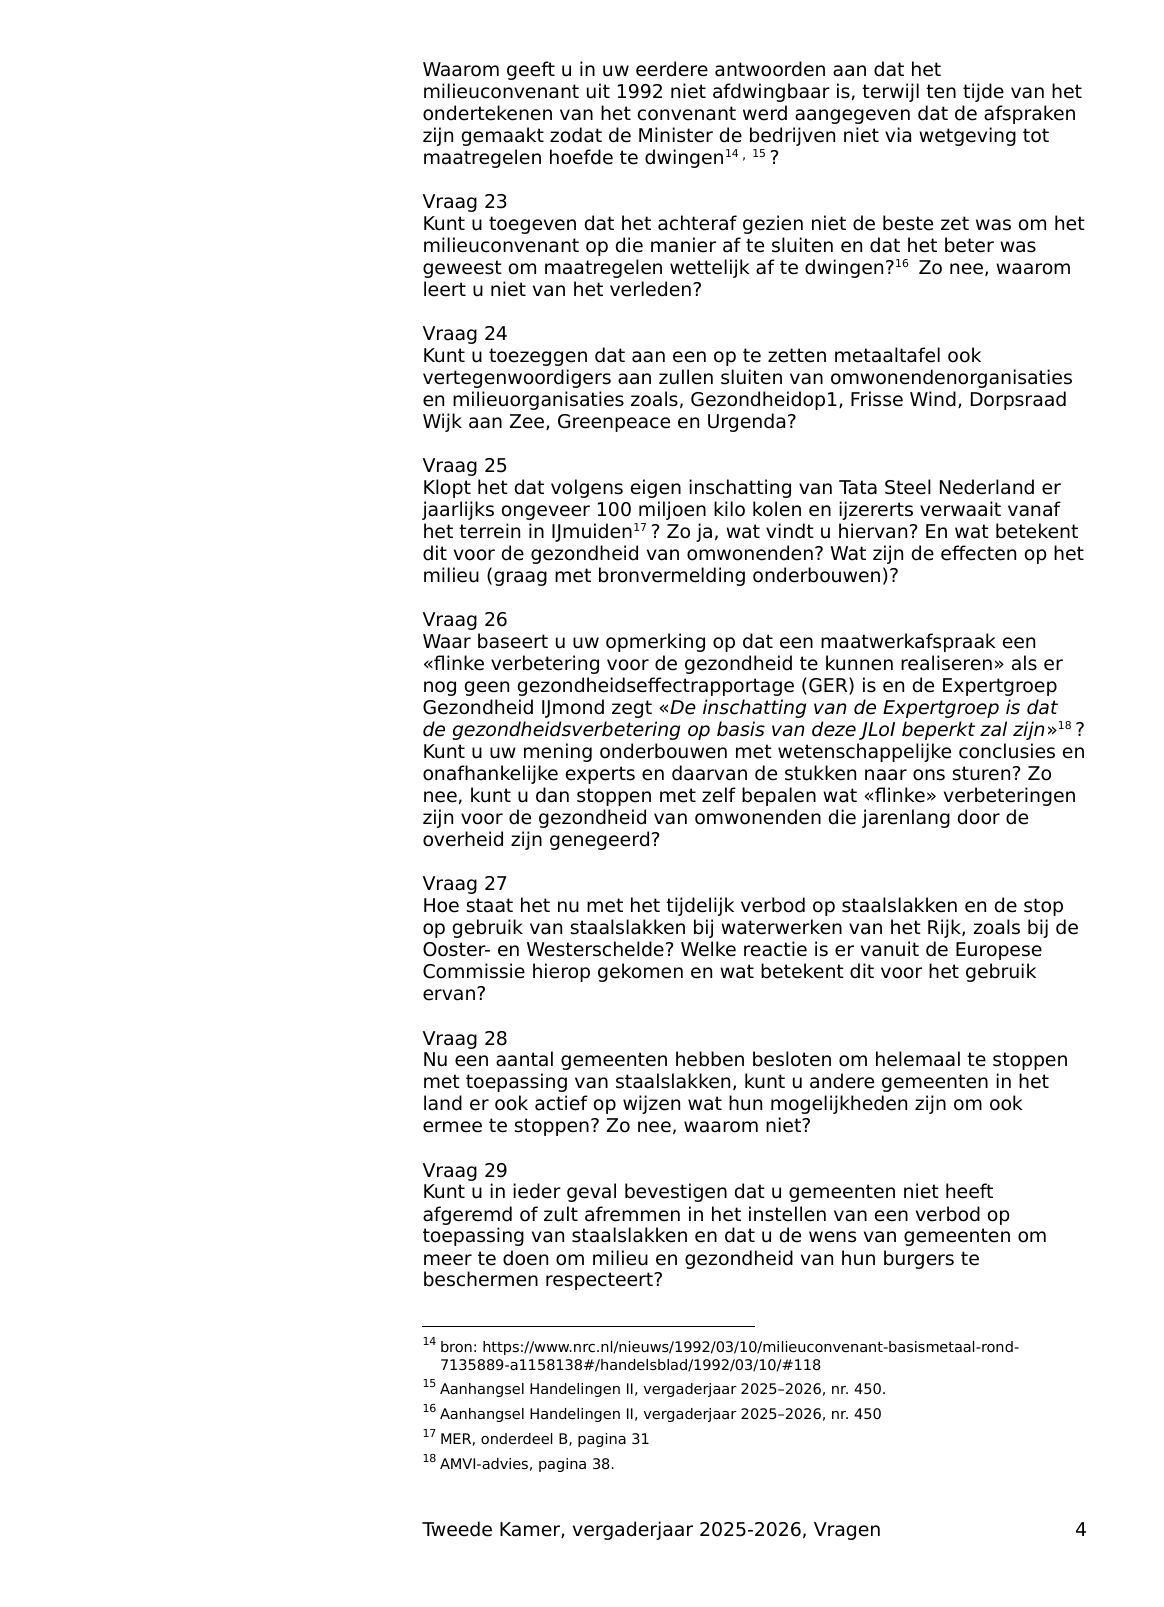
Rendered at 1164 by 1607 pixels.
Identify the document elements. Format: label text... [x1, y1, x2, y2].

text Nu een aantal gemeenten hebben besloten om helemaal te stoppen met toepassing van staalslakken, kunt u andere gemeenten in het land er ook actief op wijzen wat hun mogelijkheden zijn om ook ermee te stoppen? Zo nee, waarom niet? [422, 1049, 1087, 1137]
text Vraag 26 [422, 609, 1087, 631]
text Vraag 27 [422, 873, 1087, 895]
text Vraag 29 [422, 1159, 1087, 1181]
text Waarom geeft u in uw eerdere antwoorden aan dat het milieuconvenant uit 1992 niet afdwingbaar is, terwijl ten tijde van het ondertekenen van het convenant werd aangegeven dat de afspraken zijn gemaakt zodat de Minister de bedrijven niet via wetgeving tot maatregelen hoefde te dwingen, ? [422, 59, 1087, 169]
text Vraag 28 [422, 1027, 1087, 1049]
text Vraag 24 [422, 323, 1087, 345]
text Waar baseert u uw opmerking op dat een maatwerkafspraak een «flinke verbetering voor de gezondheid te kunnen realiseren» als er nog geen gezondheidseffectrapportage (GER) is en de Expertgroep Gezondheid IJmond zegt «De inschatting van de Expertgroep is dat de gezondheidsverbetering op basis van deze JLoI beperkt zal zijn»? Kunt u uw mening onderbouwen met wetenschappelijke conclusies en onafhankelijke experts en daarvan de stukken naar ons sturen? Zo nee, kunt u dan stoppen met zelf bepalen wat «flinke» verbeteringen zijn voor de gezondheid van omwonenden die jarenlang door de overheid zijn genegeerd? [422, 631, 1087, 851]
text Kunt u in ieder geval bevestigen dat u gemeenten niet heeft afgeremd of zult afremmen in het instellen van een verbod op toepassing van staalslakken en dat u de wens van gemeenten om meer te doen om milieu en gezondheid van hun burgers te beschermen respecteert? [422, 1181, 1087, 1291]
text Vraag 23 [422, 191, 1087, 213]
text AMVI-advies, pagina 38. [422, 1452, 1087, 1474]
text MER, onderdeel B, pagina 31 [422, 1427, 1087, 1449]
text Klopt het dat volgens eigen inschatting van Tata Steel Nederland er jaarlijks ongeveer 100 miljoen kilo kolen en ijzererts verwaait vanaf het terrein in IJmuiden? Zo ja, wat vindt u hiervan? En wat betekent dit voor de gezondheid van omwonenden? Wat zijn de effecten op het milieu (graag met bronvermelding onderbouwen)? [422, 477, 1087, 587]
text Kunt u toezeggen dat aan een op te zetten metaaltafel ook vertegenwoordigers aan zullen sluiten van omwonendenorganisaties en milieuorganisaties zoals, Gezondheidop1, Frisse Wind, Dorpsraad Wijk aan Zee, Greenpeace en Urgenda? [422, 345, 1087, 433]
text bron: https://www.nrc.nl/nieuws/1992/03/10/milieuconvenant-basismetaal-rond-7135889-a1158138#/handelsblad/1992/03/10/#118 [422, 1335, 1087, 1374]
text Kunt u toegeven dat het achteraf gezien niet de beste zet was om het milieuconvenant op die manier af te sluiten en dat het beter was geweest om maatregelen wettelijk af te dwingen? Zo nee, waarom leert u niet van het verleden? [422, 213, 1087, 301]
text Aanhangsel Handelingen II, vergaderjaar 2025–2026, nr. 450. [422, 1377, 1087, 1399]
text Hoe staat het nu met het tijdelijk verbod op staalslakken en de stop op gebruik van staalslakken bij waterwerken van het Rijk, zoals bij de Ooster- en Westerschelde? Welke reactie is er vanuit de Europese Commissie hierop gekomen en wat betekent dit voor het gebruik ervan? [422, 895, 1087, 1005]
text Vraag 25 [422, 455, 1087, 477]
text Aanhangsel Handelingen II, vergaderjaar 2025–2026, nr. 450 [422, 1402, 1087, 1424]
